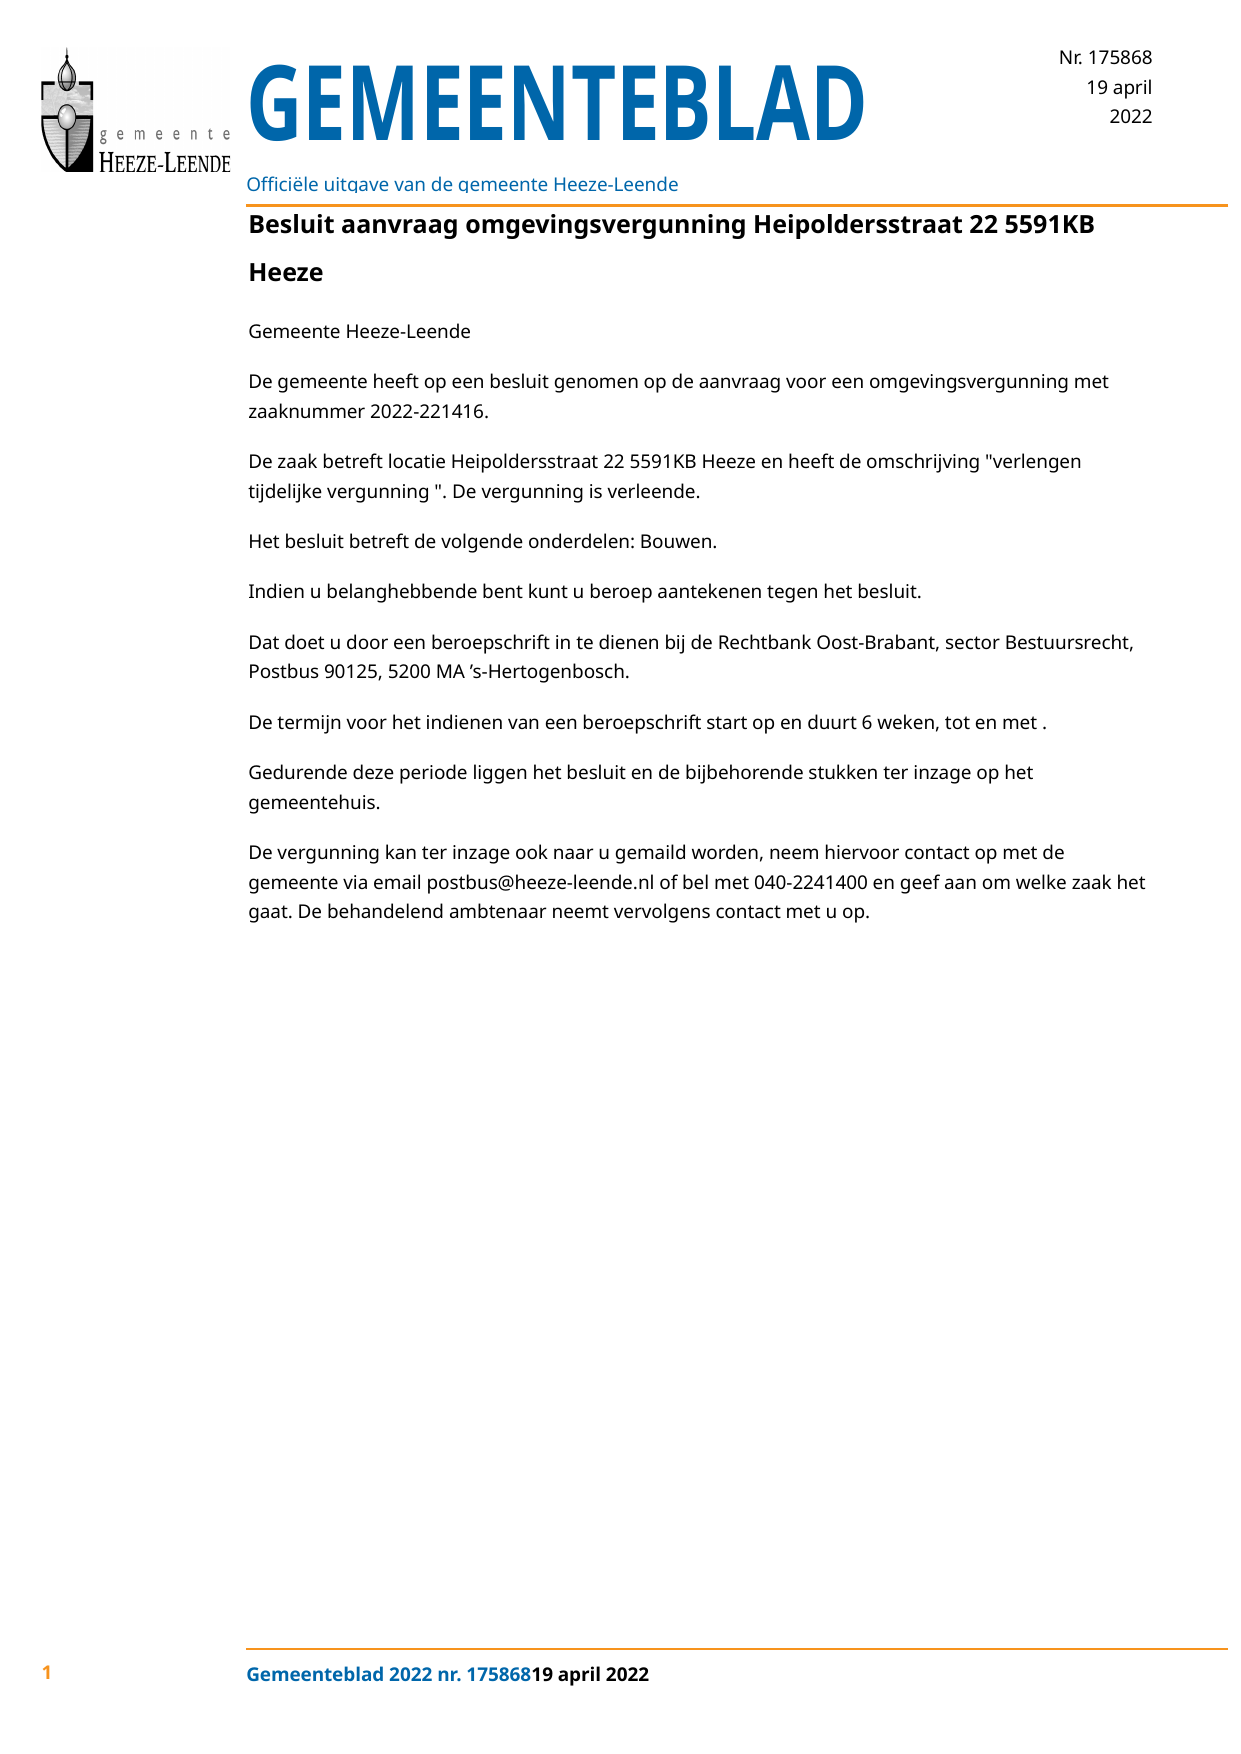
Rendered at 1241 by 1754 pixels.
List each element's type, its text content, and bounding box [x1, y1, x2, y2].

picture [41, 47, 231, 172]
text Het besluit betreft de volgende onderdelen: Bouwen. [248, 528, 1152, 554]
text Gedurende deze periode liggen het besluit en de bijbehorende stukken ter inzage op het gemeentehuis. [248, 759, 1152, 815]
text Gemeente Heeze-Leende [248, 318, 1152, 344]
text Indien u belanghebbende bent kunt u beroep aantekenen tegen het besluit. [248, 579, 1152, 604]
text De zaak betreft locatie Heipoldersstraat 22 5591KB Heeze en heeft de omschrijving "verlengen tijdelijke vergunning ". De vergunning is verleende. [248, 448, 1152, 504]
text De vergunning kan ter inzage ook naar u gemaild worden, neem hiervoor contact op met de gemeente via email postbus@heeze-leende.nl of bel met 040-2241400 en geef aan om welke zaak het gaat. De behandelend ambtenaar neemt vervolgens contact met u op. [248, 839, 1152, 924]
text De gemeente heeft op een besluit genomen op de aanvraag voor een omgevingsvergunning met zaaknummer 2022-221416. [248, 368, 1152, 424]
text Besluit aanvraag omgevingsvergunning Heipoldersstraat 22 5591KB Heeze [248, 207, 1152, 288]
text Dat doet u door een beroepschrift in te dienen bij de Rechtbank Oost-Brabant, sector Bestuursrecht, Postbus 90125, 5200 MA ’s-Hertogenbosch. [248, 629, 1152, 684]
text De termijn voor het indienen van een beroepschrift start op en duurt 6 weken, tot en met . [248, 709, 1152, 735]
